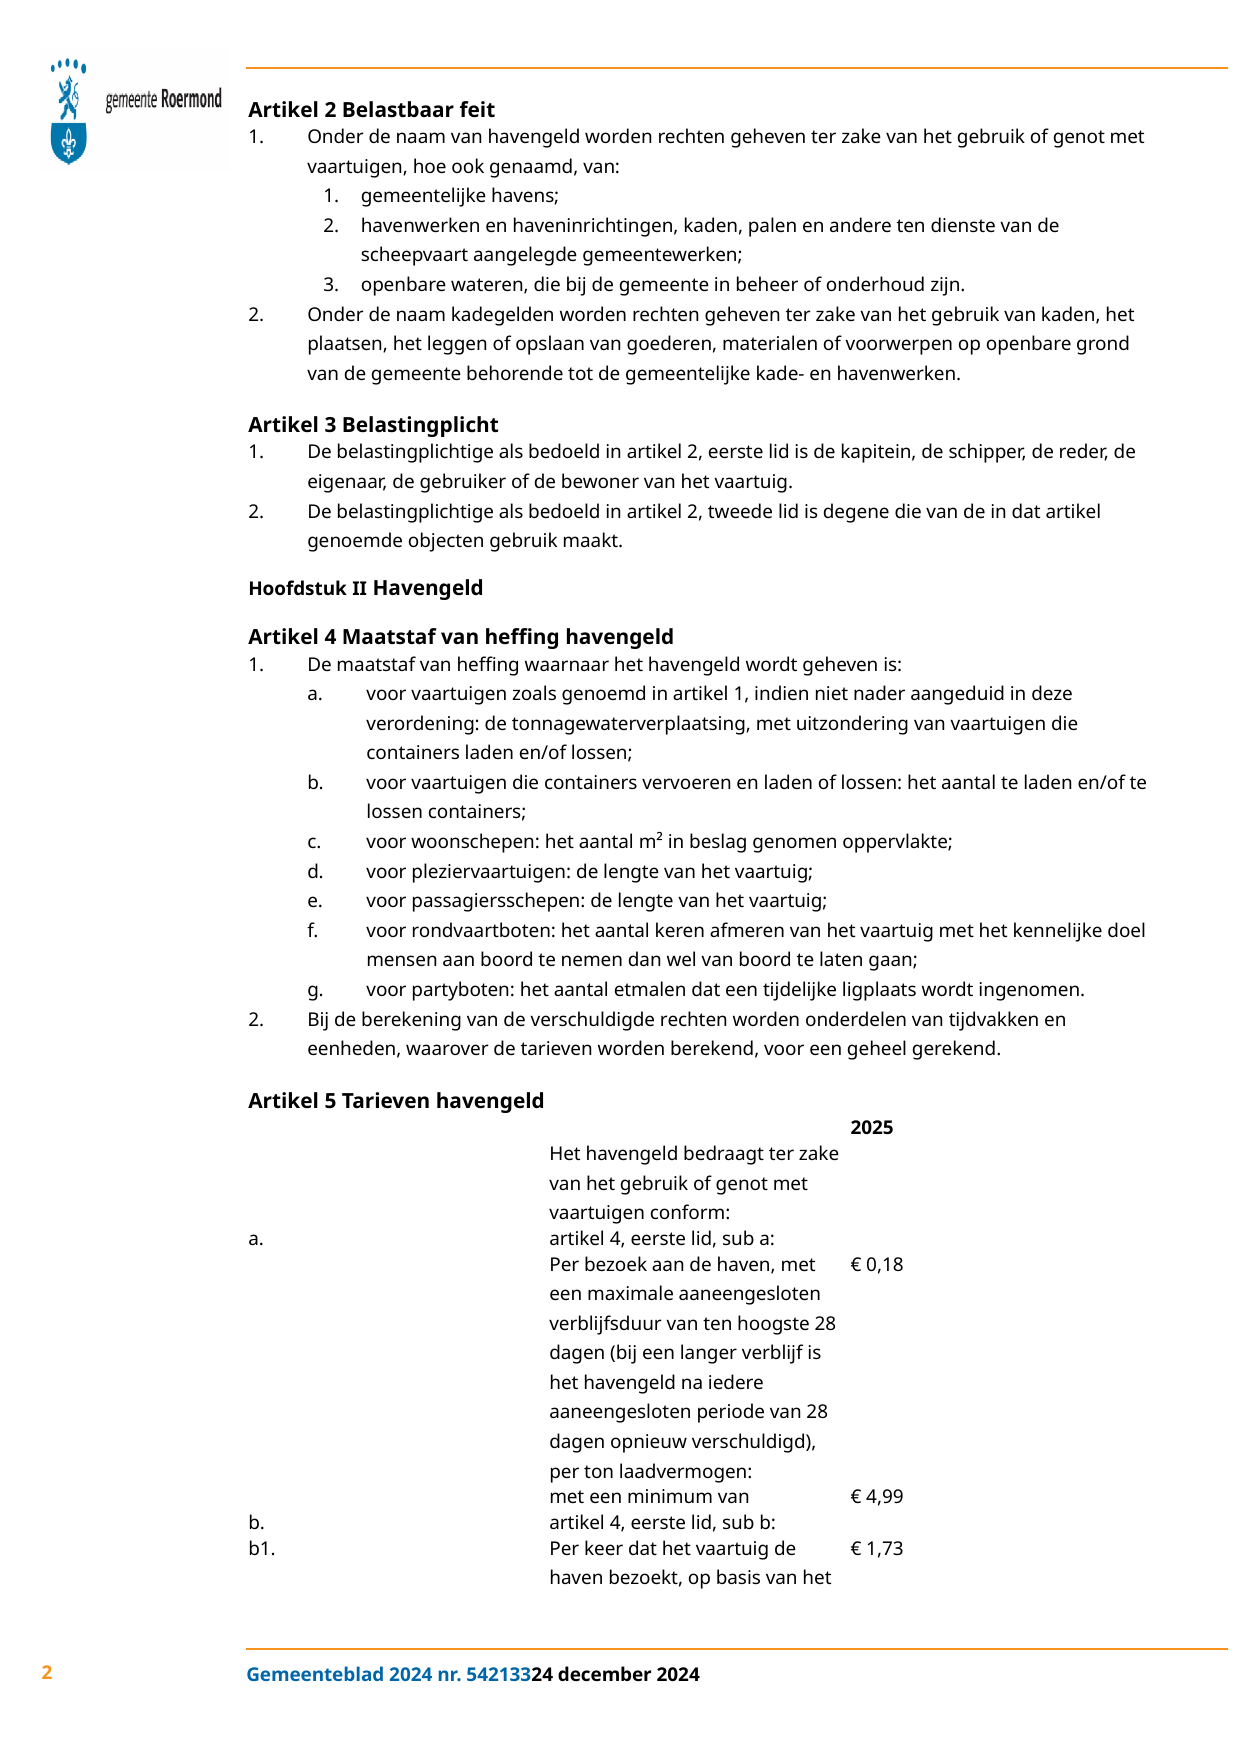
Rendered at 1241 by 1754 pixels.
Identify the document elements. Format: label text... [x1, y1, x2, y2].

text Artikel 2 Belastbaar feit [248, 95, 1152, 123]
picture [41, 47, 231, 172]
table_cell b1. [248, 1535, 549, 1590]
table_cell b. [248, 1509, 549, 1535]
list Onder de naam kadegelden worden rechten geheven ter zake van het gebruik van kaden, het plaatsen, het leggen of opslaan van goederen, materialen of voorwerpen op openbare grond van de gemeente behorende tot de gemeentelijke kade- en havenwerken. [248, 301, 1152, 386]
list voor vaartuigen die containers vervoeren en laden of lossen: het aantal te laden en/of te lossen containers; [307, 769, 1152, 824]
table_cell [850, 1509, 1152, 1535]
list voor passagiersschepen: de lengte van het vaartuig; [307, 887, 1152, 913]
list De belastingplichtige als bedoeld in artikel 2, tweede lid is degene die van de in dat artikel genoemde objecten gebruik maakt. [248, 498, 1152, 553]
table_cell [850, 1140, 1152, 1225]
list gemeentelijke havens; [323, 182, 1152, 208]
table_cell Per keer dat het vaartuig de haven bezoekt, op basis van het [549, 1535, 850, 1590]
table_cell artikel 4, eerste lid, sub a: [549, 1225, 850, 1251]
list voor pleziervaartuigen: de lengte van het vaartuig; [307, 858, 1152, 884]
table_cell met een minimum van [549, 1484, 850, 1509]
table_header [549, 1114, 850, 1140]
table_cell [248, 1140, 549, 1225]
list voor woonschepen: het aantal m² in beslag genomen oppervlakte; [307, 828, 1152, 854]
text Hoofdstuk II Havengeld [248, 573, 1152, 602]
list voor partyboten: het aantal etmalen dat een tijdelijke ligplaats wordt ingenomen. [307, 976, 1152, 1002]
table_cell € 4,99 [850, 1484, 1152, 1509]
list Onder de naam van havengeld worden rechten geheven ter zake van het gebruik of genot met vaartuigen, hoe ook genaamd, van: [248, 123, 1152, 178]
table_cell Het havengeld bedraagt ter zake van het gebruik of genot met vaartuigen conform: [549, 1140, 850, 1225]
text Artikel 3 Belastingplicht [248, 410, 1152, 439]
table_cell € 1,73 [850, 1535, 1152, 1590]
table_cell € 0,18 [850, 1251, 1152, 1483]
table_cell [248, 1251, 549, 1483]
text Artikel 4 Maatstaf van heffing havengeld [248, 622, 1152, 651]
table_cell a. [248, 1225, 549, 1251]
list openbare wateren, die bij de gemeente in beheer of onderhoud zijn. [323, 271, 1152, 297]
table_header [248, 1114, 549, 1140]
table_header 2025 [850, 1114, 1152, 1140]
list voor vaartuigen zoals genoemd in artikel 1, indien niet nader aangeduid in deze verordening: de tonnagewaterverplaatsing, met uitzondering van vaartuigen die containers laden en/of lossen; [307, 680, 1152, 765]
table_cell [248, 1484, 549, 1509]
list De maatstaf van heffing waarnaar het havengeld wordt geheven is: [248, 651, 1152, 677]
list voor rondvaartboten: het aantal keren afmeren van het vaartuig met het kennelijke doel mensen aan boord te nemen dan wel van boord te laten gaan; [307, 917, 1152, 972]
table_cell [850, 1225, 1152, 1251]
list Bij de berekening van de verschuldigde rechten worden onderdelen van tijdvakken en eenheden, waarover de tarieven worden berekend, voor een geheel gerekend. [248, 1006, 1152, 1061]
table_cell Per bezoek aan de haven, met een maximale aaneengesloten verblijfsduur van ten hoogste 28 dagen (bij een langer verblijf is het havengeld na iedere aaneengesloten periode van 28 dagen opnieuw verschuldigd), per ton laadvermogen: [549, 1251, 850, 1483]
list havenwerken en haveninrichtingen, kaden, palen en andere ten dienste van de scheepvaart aangelegde gemeentewerken; [323, 212, 1152, 267]
text Artikel 5 Tarieven havengeld [248, 1086, 1152, 1114]
list De belastingplichtige als bedoeld in artikel 2, eerste lid is de kapitein, de schipper, de reder, de eigenaar, de gebruiker of de bewoner van het vaartuig. [248, 439, 1152, 494]
table_cell artikel 4, eerste lid, sub b: [549, 1509, 850, 1535]
